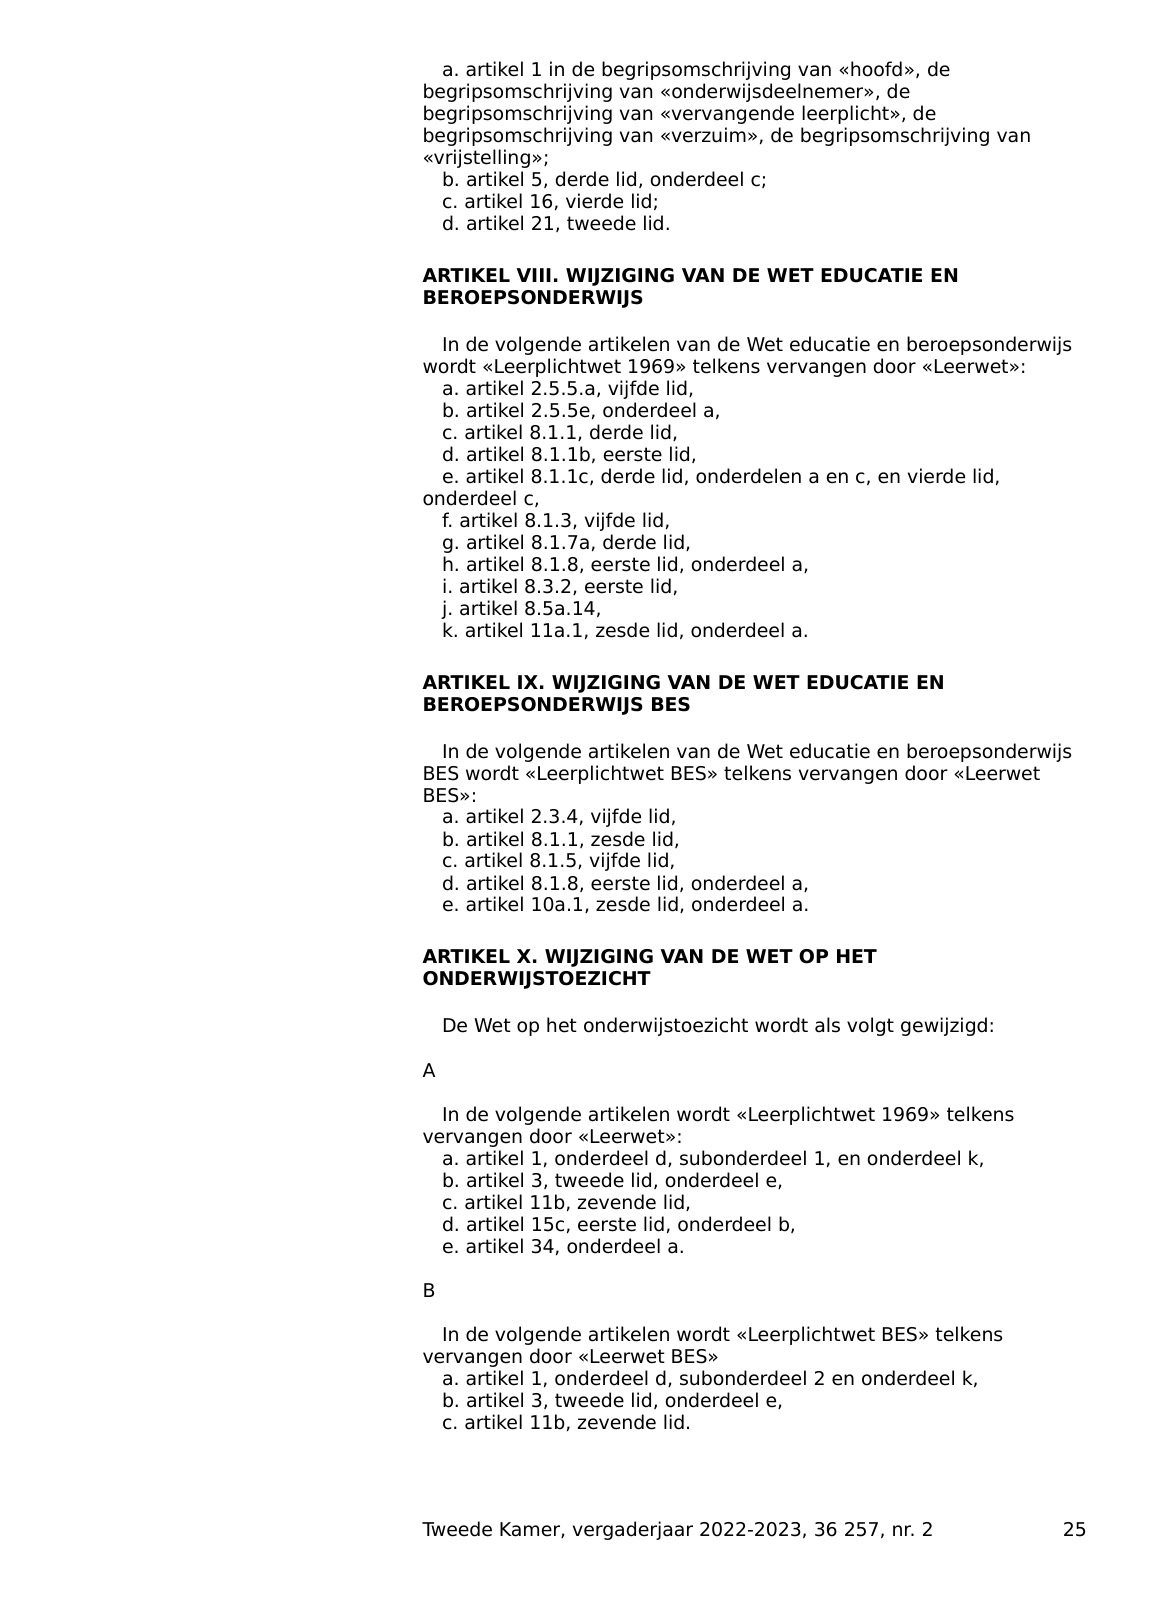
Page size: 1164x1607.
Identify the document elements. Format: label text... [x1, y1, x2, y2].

text f. artikel 8.1.3, vijfde lid, [422, 510, 1087, 532]
text c. artikel 8.1.1, derde lid, [422, 422, 1087, 444]
text j. artikel 8.5a.14, [422, 598, 1087, 619]
text d. artikel 15c, eerste lid, onderdeel b, [422, 1213, 1087, 1236]
text i. artikel 8.3.2, eerste lid, [422, 576, 1087, 598]
subtitle ARTIKEL VIII. WIJZIGING VAN DE WET EDUCATIE EN BEROEPSONDERWIJS [422, 265, 1087, 309]
text a. artikel 1, onderdeel d, subonderdeel 2 en onderdeel k, [422, 1368, 1087, 1390]
text A [422, 1059, 1087, 1081]
text In de volgende artikelen van de Wet educatie en beroepsonderwijs wordt «Leerplichtwet 1969» telkens vervangen door «Leerwet»: [422, 334, 1087, 378]
text c. artikel 8.1.5, vijfde lid, [422, 850, 1087, 872]
text k. artikel 11a.1, zesde lid, onderdeel a. [422, 619, 1087, 642]
text b. artikel 2.5.5e, onderdeel a, [422, 400, 1087, 422]
text b. artikel 3, tweede lid, onderdeel e, [422, 1169, 1087, 1192]
text a. artikel 2.3.4, vijfde lid, [422, 806, 1087, 828]
text c. artikel 11b, zevende lid. [422, 1412, 1087, 1434]
text In de volgende artikelen wordt «Leerplichtwet BES» telkens vervangen door «Leerwet BES» [422, 1324, 1087, 1368]
text c. artikel 11b, zevende lid, [422, 1192, 1087, 1213]
text d. artikel 8.1.1b, eerste lid, [422, 444, 1087, 466]
text a. artikel 1, onderdeel d, subonderdeel 1, en onderdeel k, [422, 1148, 1087, 1169]
text e. artikel 34, onderdeel a. [422, 1236, 1087, 1257]
text h. artikel 8.1.8, eerste lid, onderdeel a, [422, 554, 1087, 576]
text c. artikel 16, vierde lid; [422, 191, 1087, 213]
text e. artikel 10a.1, zesde lid, onderdeel a. [422, 894, 1087, 916]
text d. artikel 21, tweede lid. [422, 213, 1087, 235]
text a. artikel 1 in de begripsomschrijving van «hoofd», de begripsomschrijving van «onderwijsdeelnemer», de begripsomschrijving van «vervangende leerplicht», de begripsomschrijving van «verzuim», de begripsomschrijving van «vrijstelling»; [422, 59, 1087, 169]
text b. artikel 5, derde lid, onderdeel c; [422, 169, 1087, 191]
text b. artikel 8.1.1, zesde lid, [422, 828, 1087, 850]
text a. artikel 2.5.5.a, vijfde lid, [422, 378, 1087, 400]
text e. artikel 8.1.1c, derde lid, onderdelen a en c, en vierde lid, onderdeel c, [422, 466, 1087, 510]
subtitle ARTIKEL X. WIJZIGING VAN DE WET OP HET ONDERWIJSTOEZICHT [422, 946, 1087, 990]
text De Wet op het onderwijstoezicht wordt als volgt gewijzigd: [422, 1015, 1087, 1037]
text g. artikel 8.1.7a, derde lid, [422, 532, 1087, 554]
subtitle ARTIKEL IX. WIJZIGING VAN DE WET EDUCATIE EN BEROEPSONDERWIJS BES [422, 672, 1087, 716]
text In de volgende artikelen van de Wet educatie en beroepsonderwijs BES wordt «Leerplichtwet BES» telkens vervangen door «Leerwet BES»: [422, 741, 1087, 806]
text b. artikel 3, tweede lid, onderdeel e, [422, 1390, 1087, 1412]
text d. artikel 8.1.8, eerste lid, onderdeel a, [422, 872, 1087, 894]
text B [422, 1280, 1087, 1302]
text In de volgende artikelen wordt «Leerplichtwet 1969» telkens vervangen door «Leerwet»: [422, 1104, 1087, 1148]
